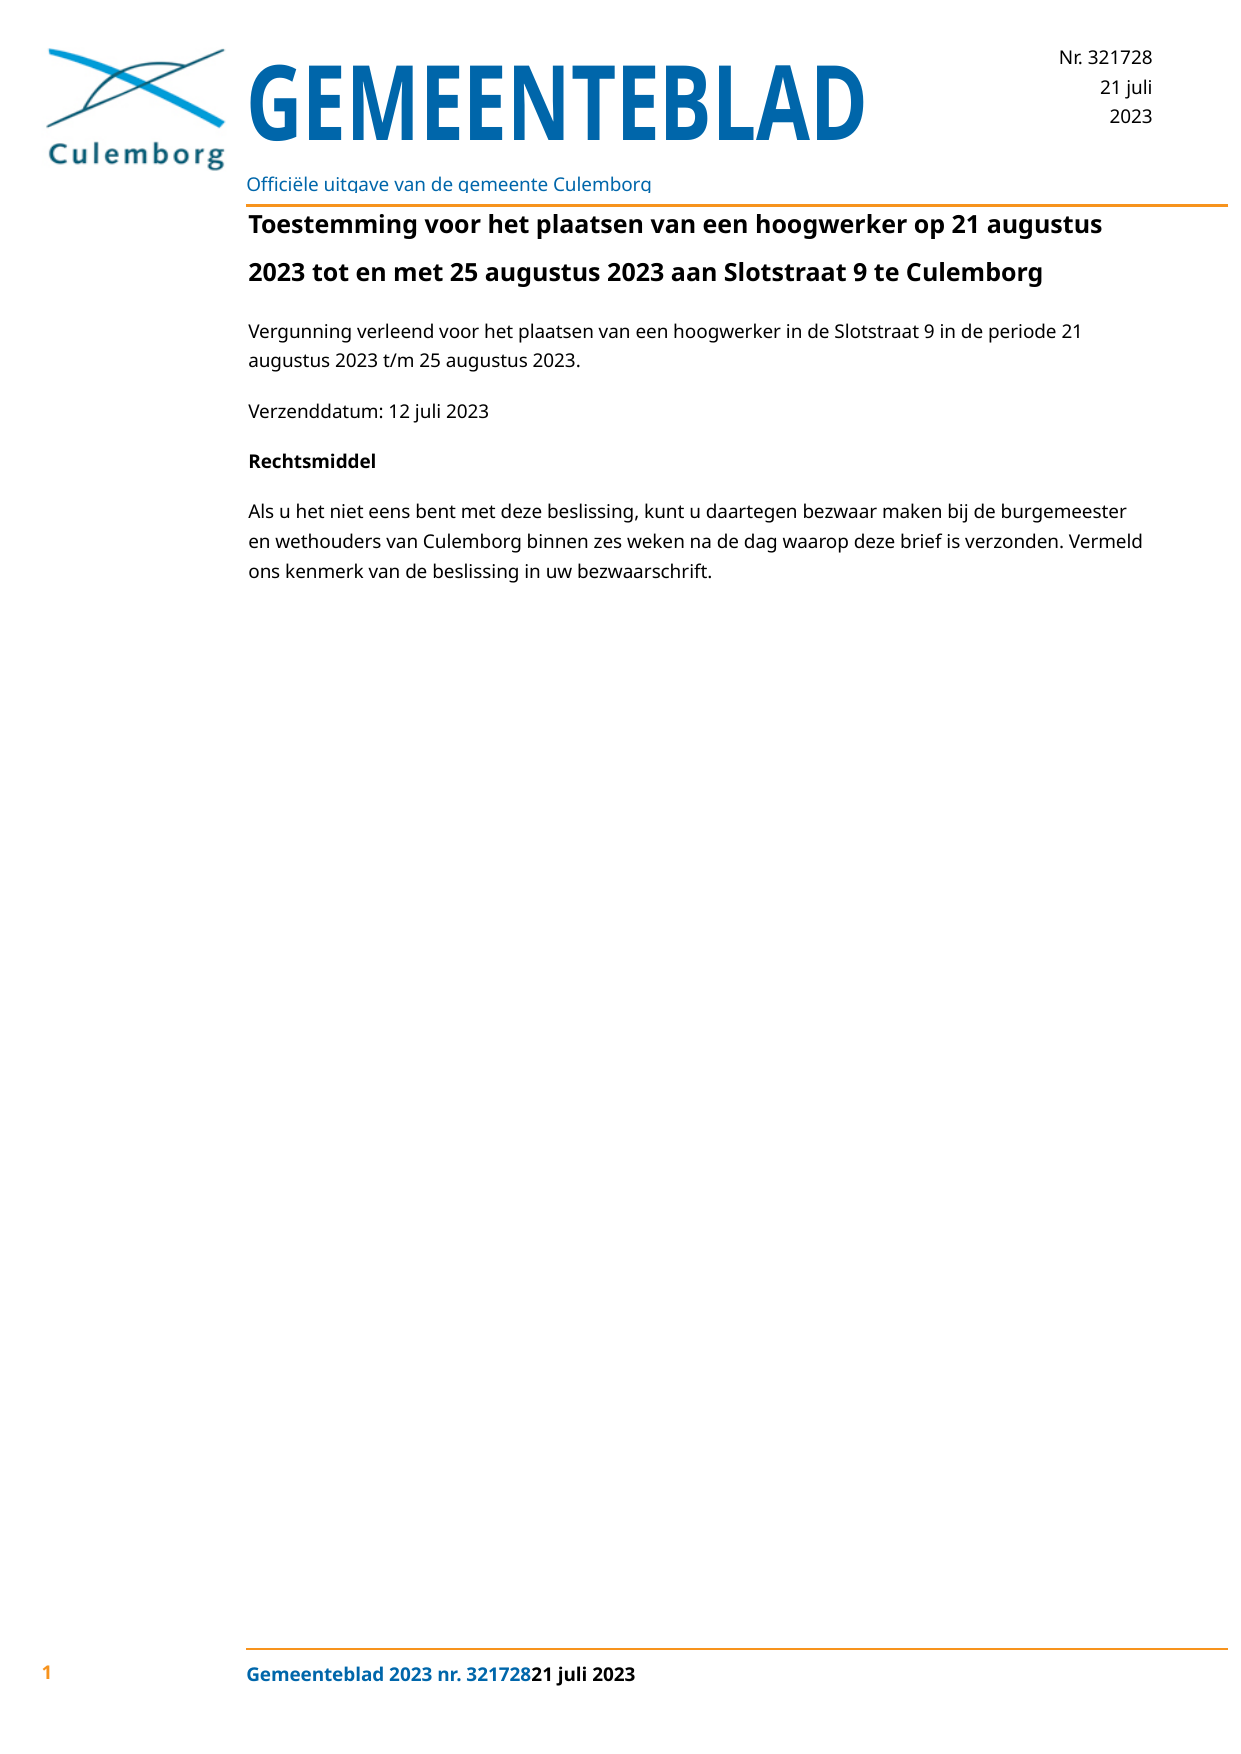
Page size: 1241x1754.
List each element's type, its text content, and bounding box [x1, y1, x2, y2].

text Als u het niet eens bent met deze beslissing, kunt u daartegen bezwaar maken bij de burgemeester en wethouders van Culemborg binnen zes weken na de dag waarop deze brief is verzonden. Vermeld ons kenmerk van de beslissing in uw bezwaarschrift. [248, 499, 1152, 584]
picture [41, 47, 231, 172]
text Toestemming voor het plaatsen van een hoogwerker op 21 augustus 2023 tot en met 25 augustus 2023 aan Slotstraat 9 te Culemborg [248, 207, 1152, 288]
text Rechtsmiddel [248, 448, 1152, 474]
text Verzenddatum: 12 juli 2023 [248, 398, 1152, 424]
text Vergunning verleend voor het plaatsen van een hoogwerker in de Slotstraat 9 in de periode 21 augustus 2023 t/m 25 augustus 2023. [248, 318, 1152, 373]
